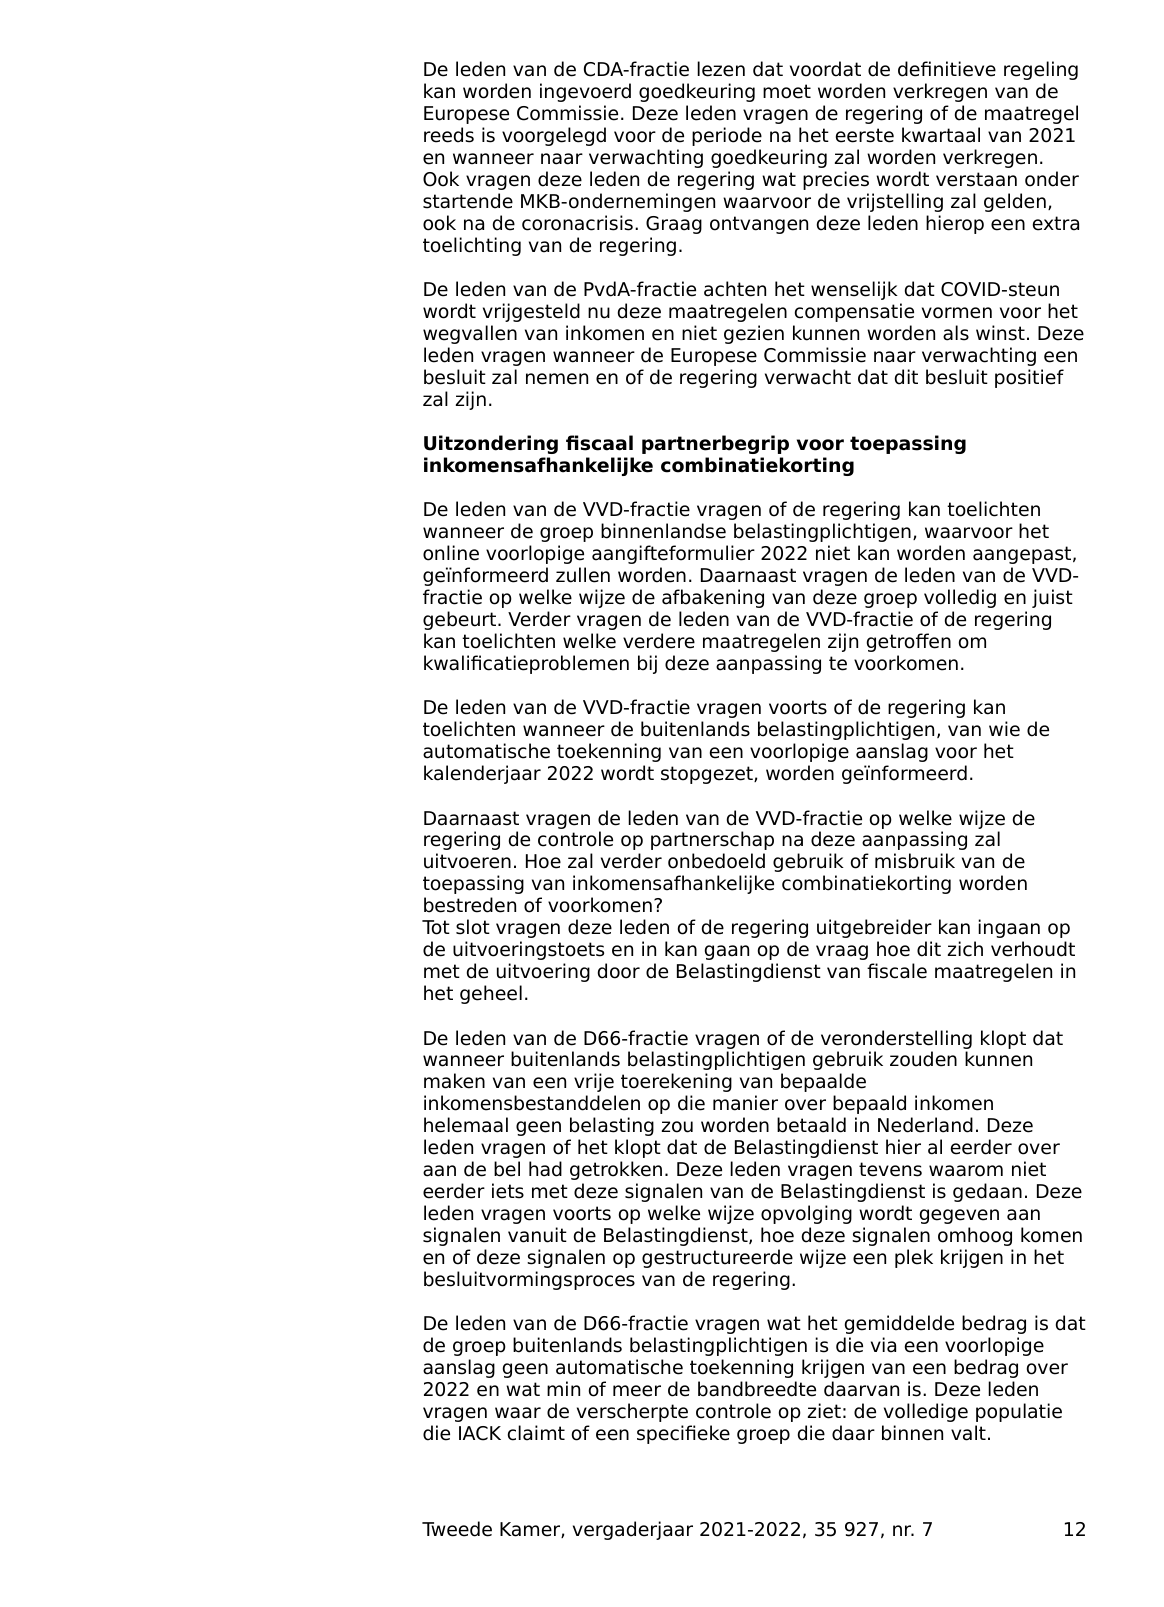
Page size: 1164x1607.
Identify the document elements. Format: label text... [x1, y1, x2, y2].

text De leden van de VVD-fractie vragen of de regering kan toelichten wanneer de groep binnenlandse belastingplichtigen, waarvoor het online voorlopige aangifteformulier 2022 niet kan worden aangepast, geïnformeerd zullen worden. Daarnaast vragen de leden van de VVD-fractie op welke wijze de afbakening van deze groep volledig en juist gebeurt. Verder vragen de leden van de VVD-fractie of de regering kan toelichten welke verdere maatregelen zijn getroffen om kwalificatieproblemen bij deze aanpassing te voorkomen. [422, 499, 1087, 675]
text De leden van de D66-fractie vragen wat het gemiddelde bedrag is dat de groep buitenlands belastingplichtigen is die via een voorlopige aanslag geen automatische toekenning krijgen van een bedrag over 2022 en wat min of meer de bandbreedte daarvan is. Deze leden vragen waar de verscherpte controle op ziet: de volledige populatie die IACK claimt of een specifieke groep die daar binnen valt. [422, 1313, 1087, 1445]
text Tot slot vragen deze leden of de regering uitgebreider kan ingaan op de uitvoeringstoets en in kan gaan op de vraag hoe dit zich verhoudt met de uitvoering door de Belastingdienst van fiscale maatregelen in het geheel. [422, 917, 1087, 1005]
text De leden van de CDA-fractie lezen dat voordat de definitieve regeling kan worden ingevoerd goedkeuring moet worden verkregen van de Europese Commissie. Deze leden vragen de regering of de maatregel reeds is voorgelegd voor de periode na het eerste kwartaal van 2021 en wanneer naar verwachting goedkeuring zal worden verkregen. Ook vragen deze leden de regering wat precies wordt verstaan onder startende MKB-ondernemingen waarvoor de vrijstelling zal gelden, ook na de coronacrisis. Graag ontvangen deze leden hierop een extra toelichting van de regering. [422, 59, 1087, 257]
text Daarnaast vragen de leden van de VVD-fractie op welke wijze de regering de controle op partnerschap na deze aanpassing zal uitvoeren. Hoe zal verder onbedoeld gebruik of misbruik van de toepassing van inkomensafhankelijke combinatiekorting worden bestreden of voorkomen? [422, 807, 1087, 917]
subtitle Uitzondering fiscaal partnerbegrip voor toepassing inkomensafhankelijke combinatiekorting [422, 433, 1087, 477]
text De leden van de VVD-fractie vragen voorts of de regering kan toelichten wanneer de buitenlands belastingplichtigen, van wie de automatische toekenning van een voorlopige aanslag voor het kalenderjaar 2022 wordt stopgezet, worden geïnformeerd. [422, 697, 1087, 785]
text De leden van de D66-fractie vragen of de veronderstelling klopt dat wanneer buitenlands belastingplichtigen gebruik zouden kunnen maken van een vrije toerekening van bepaalde inkomensbestanddelen op die manier over bepaald inkomen helemaal geen belasting zou worden betaald in Nederland. Deze leden vragen of het klopt dat de Belastingdienst hier al eerder over aan de bel had getrokken. Deze leden vragen tevens waarom niet eerder iets met deze signalen van de Belastingdienst is gedaan. Deze leden vragen voorts op welke wijze opvolging wordt gegeven aan signalen vanuit de Belastingdienst, hoe deze signalen omhoog komen en of deze signalen op gestructureerde wijze een plek krijgen in het besluitvormingsproces van de regering. [422, 1027, 1087, 1291]
text De leden van de PvdA-fractie achten het wenselijk dat COVID-steun wordt vrijgesteld nu deze maatregelen compensatie vormen voor het wegvallen van inkomen en niet gezien kunnen worden als winst. Deze leden vragen wanneer de Europese Commissie naar verwachting een besluit zal nemen en of de regering verwacht dat dit besluit positief zal zijn. [422, 279, 1087, 411]
